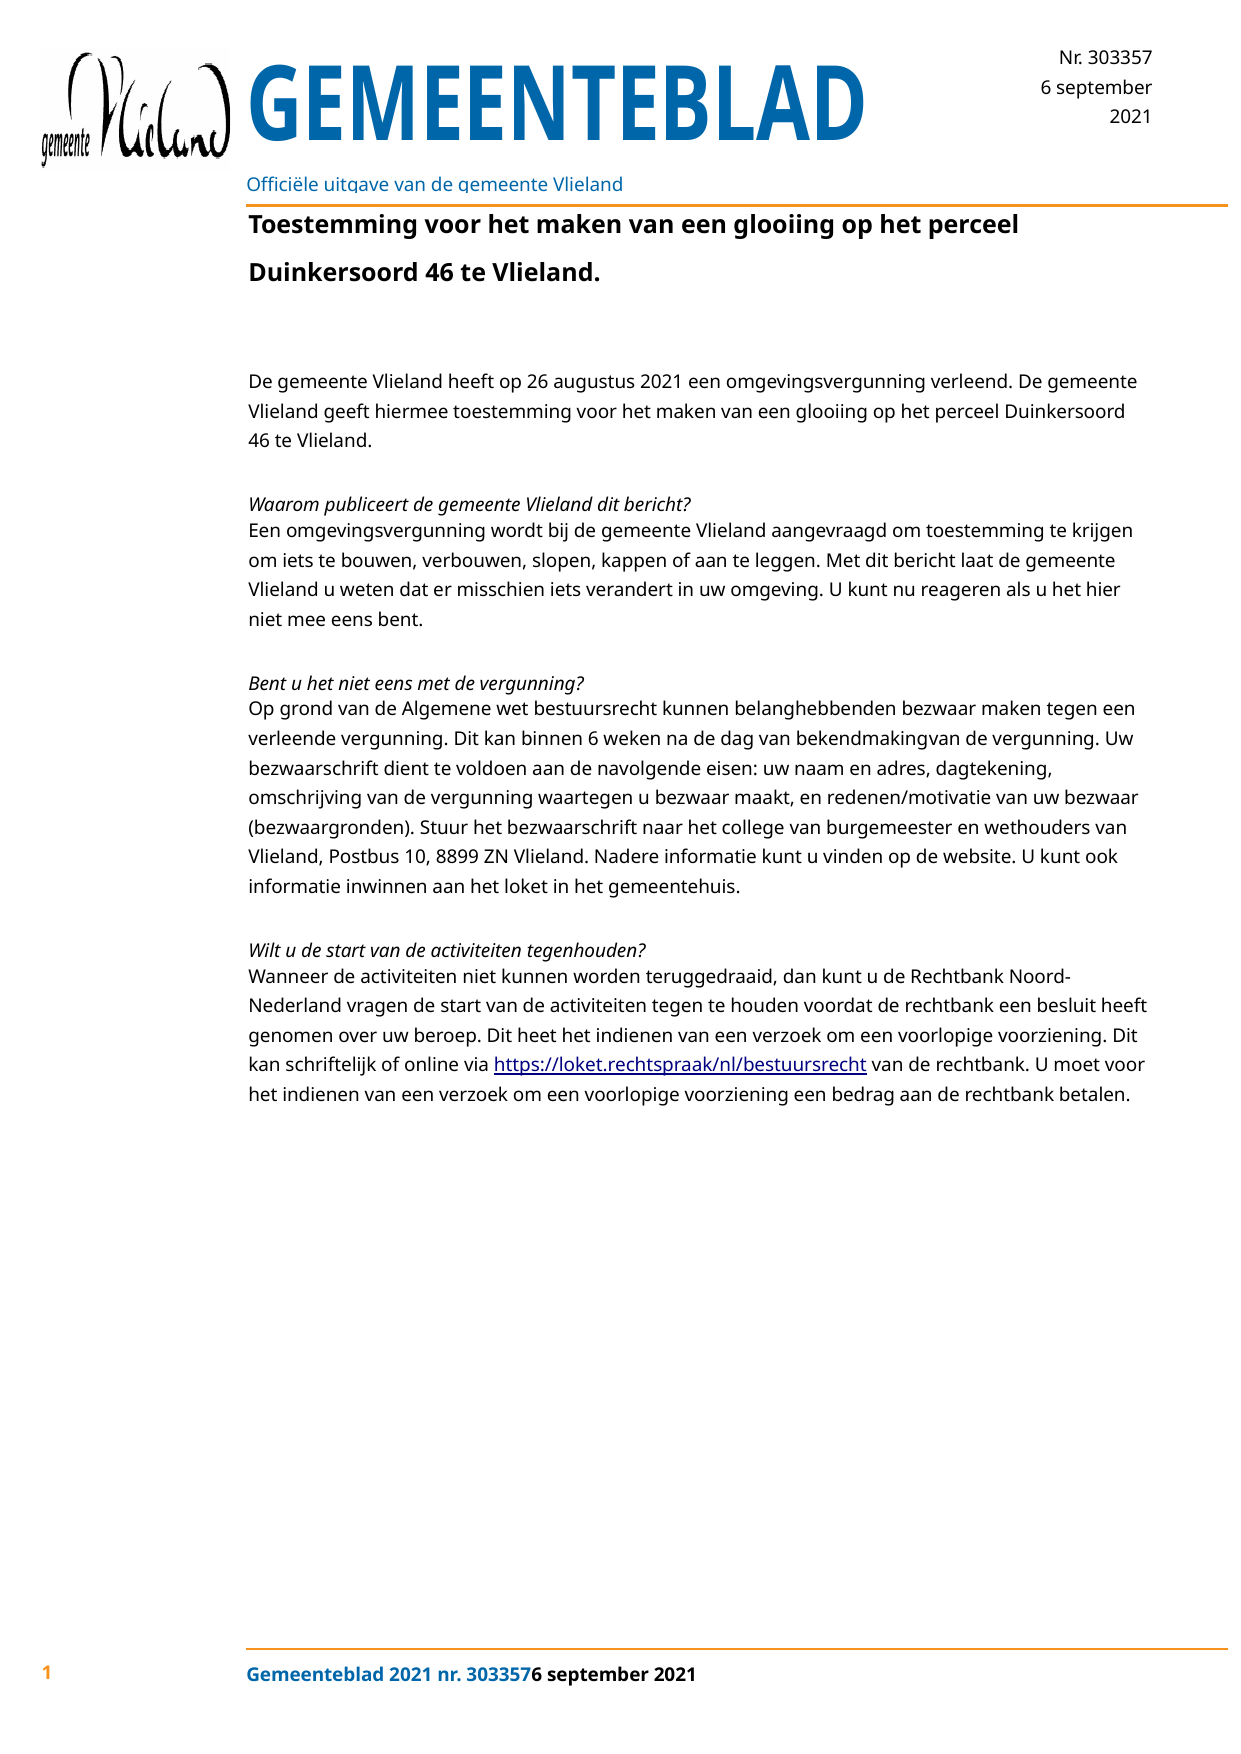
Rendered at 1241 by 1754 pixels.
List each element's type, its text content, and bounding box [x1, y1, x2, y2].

text De gemeente Vlieland heeft op 26 augustus 2021 een omgevingsvergunning verleend. De gemeente Vlieland geeft hiermee toestemming voor het maken van een glooiing op het perceel Duinkersoord 46 te Vlieland. [248, 368, 1152, 453]
text Bent u het niet eens met de vergunning? [248, 670, 1152, 696]
text Een omgevingsvergunning wordt bij de gemeente Vlieland aangevraagd om toestemming te krijgen om iets te bouwen, verbouwen, slopen, kappen of aan te leggen. Met dit bericht laat de gemeente Vlieland u weten dat er misschien iets verandert in uw omgeving. U kunt nu reageren als u het hier niet mee eens bent. [248, 517, 1152, 632]
text Op grond van de Algemene wet bestuursrecht kunnen belanghebbenden bezwaar maken tegen een verleende vergunning. Dit kan binnen 6 weken na de dag van bekendmakingvan de vergunning. Uw bezwaarschrift dient te voldoen aan de navolgende eisen: uw naam en adres, dagtekening, omschrijving van de vergunning waartegen u bezwaar maakt, en redenen/motivatie van uw bezwaar (bezwaargronden). Stuur het bezwaarschrift naar het college van burgemeester en wethouders van Vlieland, Postbus 10, 8899 ZN Vlieland. Nadere informatie kunt u vinden op de website. U kunt ook informatie inwinnen aan het loket in het gemeentehuis. [248, 696, 1152, 899]
text Toestemming voor het maken van een glooiing op het perceel Duinkersoord 46 te Vlieland. [248, 207, 1152, 288]
text Waarom publiceert de gemeente Vlieland dit bericht? [248, 491, 1152, 517]
text Wanneer de activiteiten niet kunnen worden teruggedraaid, dan kunt u de Rechtbank Noord-Nederland vragen de start van de activiteiten tegen te houden voordat de rechtbank een besluit heeft genomen over uw beroep. Dit heet het indienen van een verzoek om een voorlopige voorziening. Dit kan schriftelijk of online via https://loket.rechtspraak/nl/bestuursrecht van de rechtbank. U moet voor het indienen van een verzoek om een voorlopige voorziening een bedrag aan de rechtbank betalen. [248, 963, 1152, 1107]
picture [41, 47, 231, 172]
text Wilt u de start van de activiteiten tegenhouden? [248, 937, 1152, 963]
